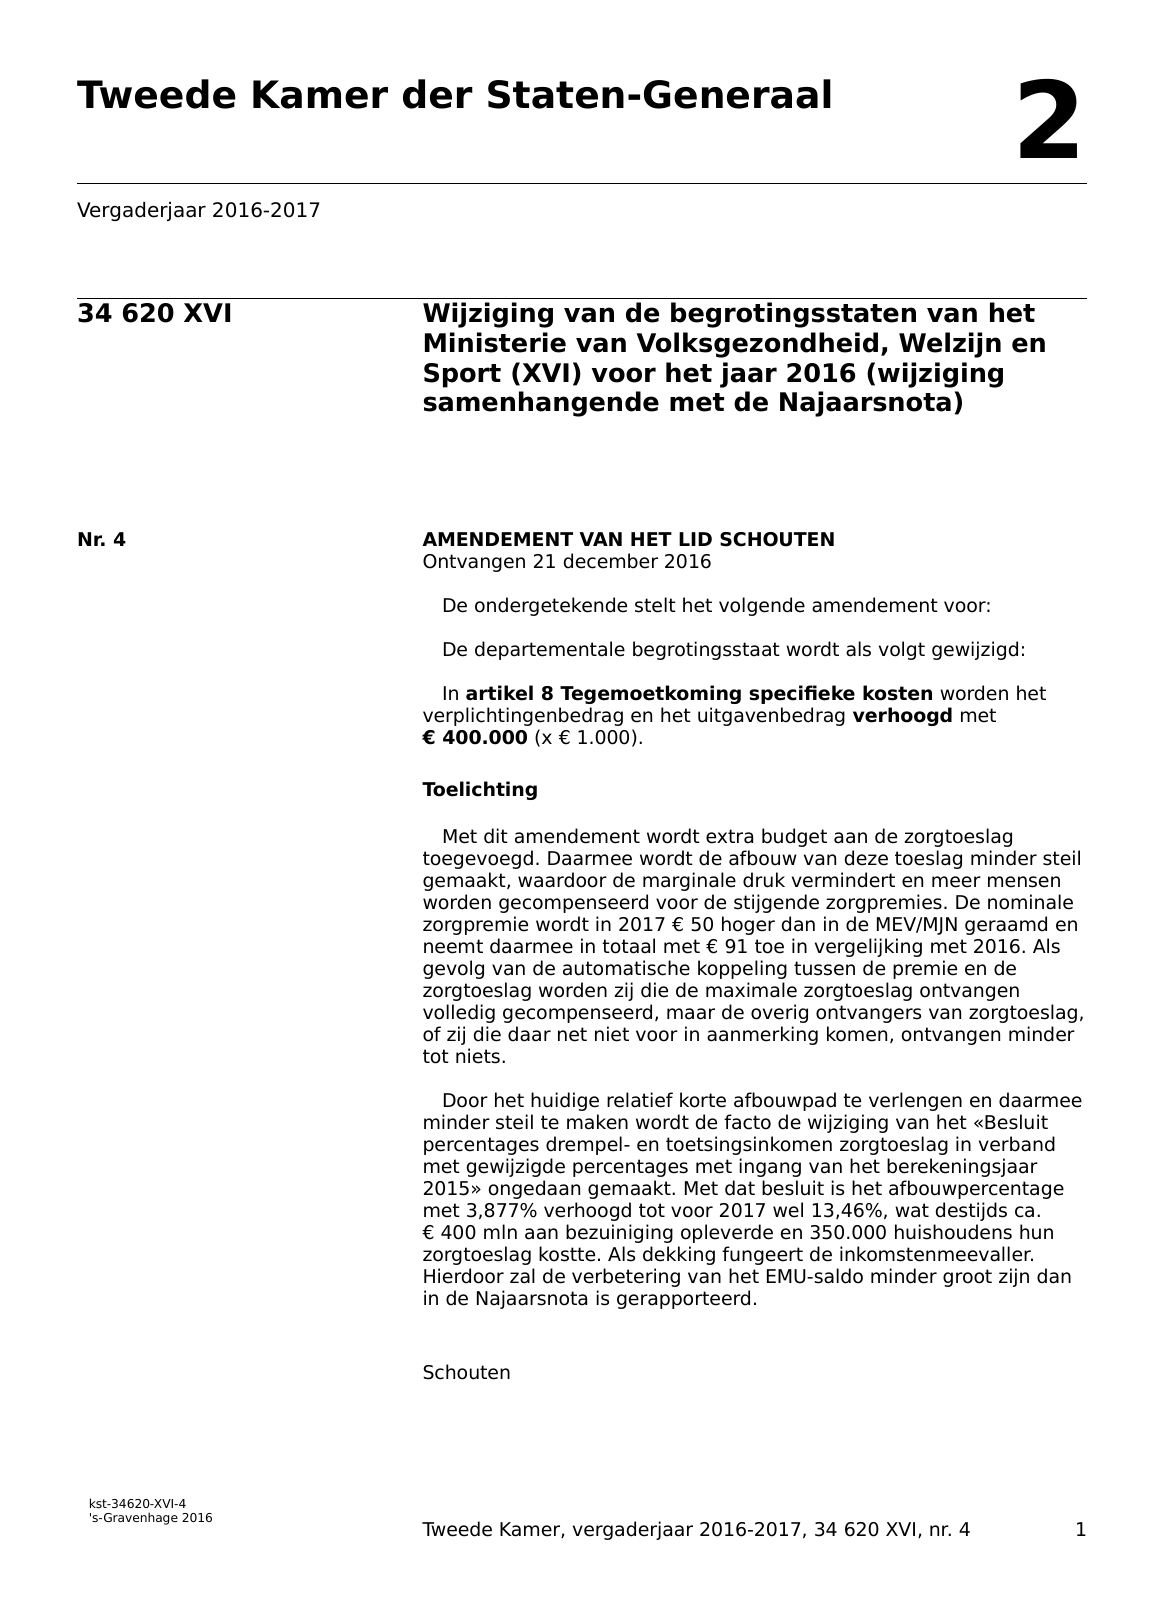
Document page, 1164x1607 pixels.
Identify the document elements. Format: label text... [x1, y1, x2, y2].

text Ontvangen 21 december 2016 [422, 551, 1087, 573]
text De departementale begrotingsstaat wordt als volgt gewijzigd: [422, 639, 1087, 661]
text kst-34620-XVI-4 [88, 1497, 323, 1511]
text Met dit amendement wordt extra budget aan de zorgtoeslag toegevoegd. Daarmee wordt de afbouw van deze toeslag minder steil gemaakt, waardoor de marginale druk vermindert en meer mensen worden gecompenseerd voor de stijgende zorgpremies. De nominale zorgpremie wordt in 2017 € 50 hoger dan in de MEV/MJN geraamd en neemt daarmee in totaal met € 91 toe in vergelijking met 2016. Als gevolg van de automatische koppeling tussen de premie en de zorgtoeslag worden zij die de maximale zorgtoeslag ontvangen volledig gecompenseerd, maar de overig ontvangers van zorgtoeslag, of zij die daar net niet voor in aanmerking komen, ontvangen minder tot niets. [422, 826, 1087, 1068]
subtitle Toelichting [422, 779, 1087, 801]
table_header 2 [886, 59, 1087, 183]
text 's-Gravenhage 2016 [88, 1511, 323, 1525]
text De ondergetekende stelt het volgende amendement voor: [422, 595, 1087, 617]
text Door het huidige relatief korte afbouwpad te verlengen en daarmee minder steil te maken wordt de facto de wijziging van het «Besluit percentages drempel- en toetsingsinkomen zorgtoeslag in verband met gewijzigde percentages met ingang van het berekeningsjaar 2015» ongedaan gemaakt. Met dat besluit is het afbouwpercentage met 3,877% verhoogd tot voor 2017 wel 13,46%, wat destijds ca. € 400 mln aan bezuiniging opleverde en 350.000 huishoudens hun zorgtoeslag kostte. Als dekking fungeert de inkomstenmeevaller. Hierdoor zal de verbetering van het EMU-saldo minder groot zijn dan in de Najaarsnota is gerapporteerd. [422, 1090, 1087, 1310]
text In artikel 8 Tegemoetkoming specifieke kosten worden het verplichtingenbedrag en het uitgavenbedrag verhoogd met € 400.000 (x € 1.000). [422, 683, 1087, 749]
table_cell Vergaderjaar 2016-2017 [77, 184, 1087, 298]
text Schouten [422, 1340, 1087, 1384]
subtitle Nr. 4 AMENDEMENT VAN HET LID SCHOUTEN [77, 529, 1087, 551]
table_header Tweede Kamer der Staten-Generaal [77, 59, 886, 183]
subtitle 34 620 XVI Wijziging van de begrotingsstaten van het Ministerie van Volksgezondheid, Welzijn en Sport (XVI) voor het jaar 2016 (wijziging samenhangende met de Najaarsnota) [77, 299, 1087, 418]
